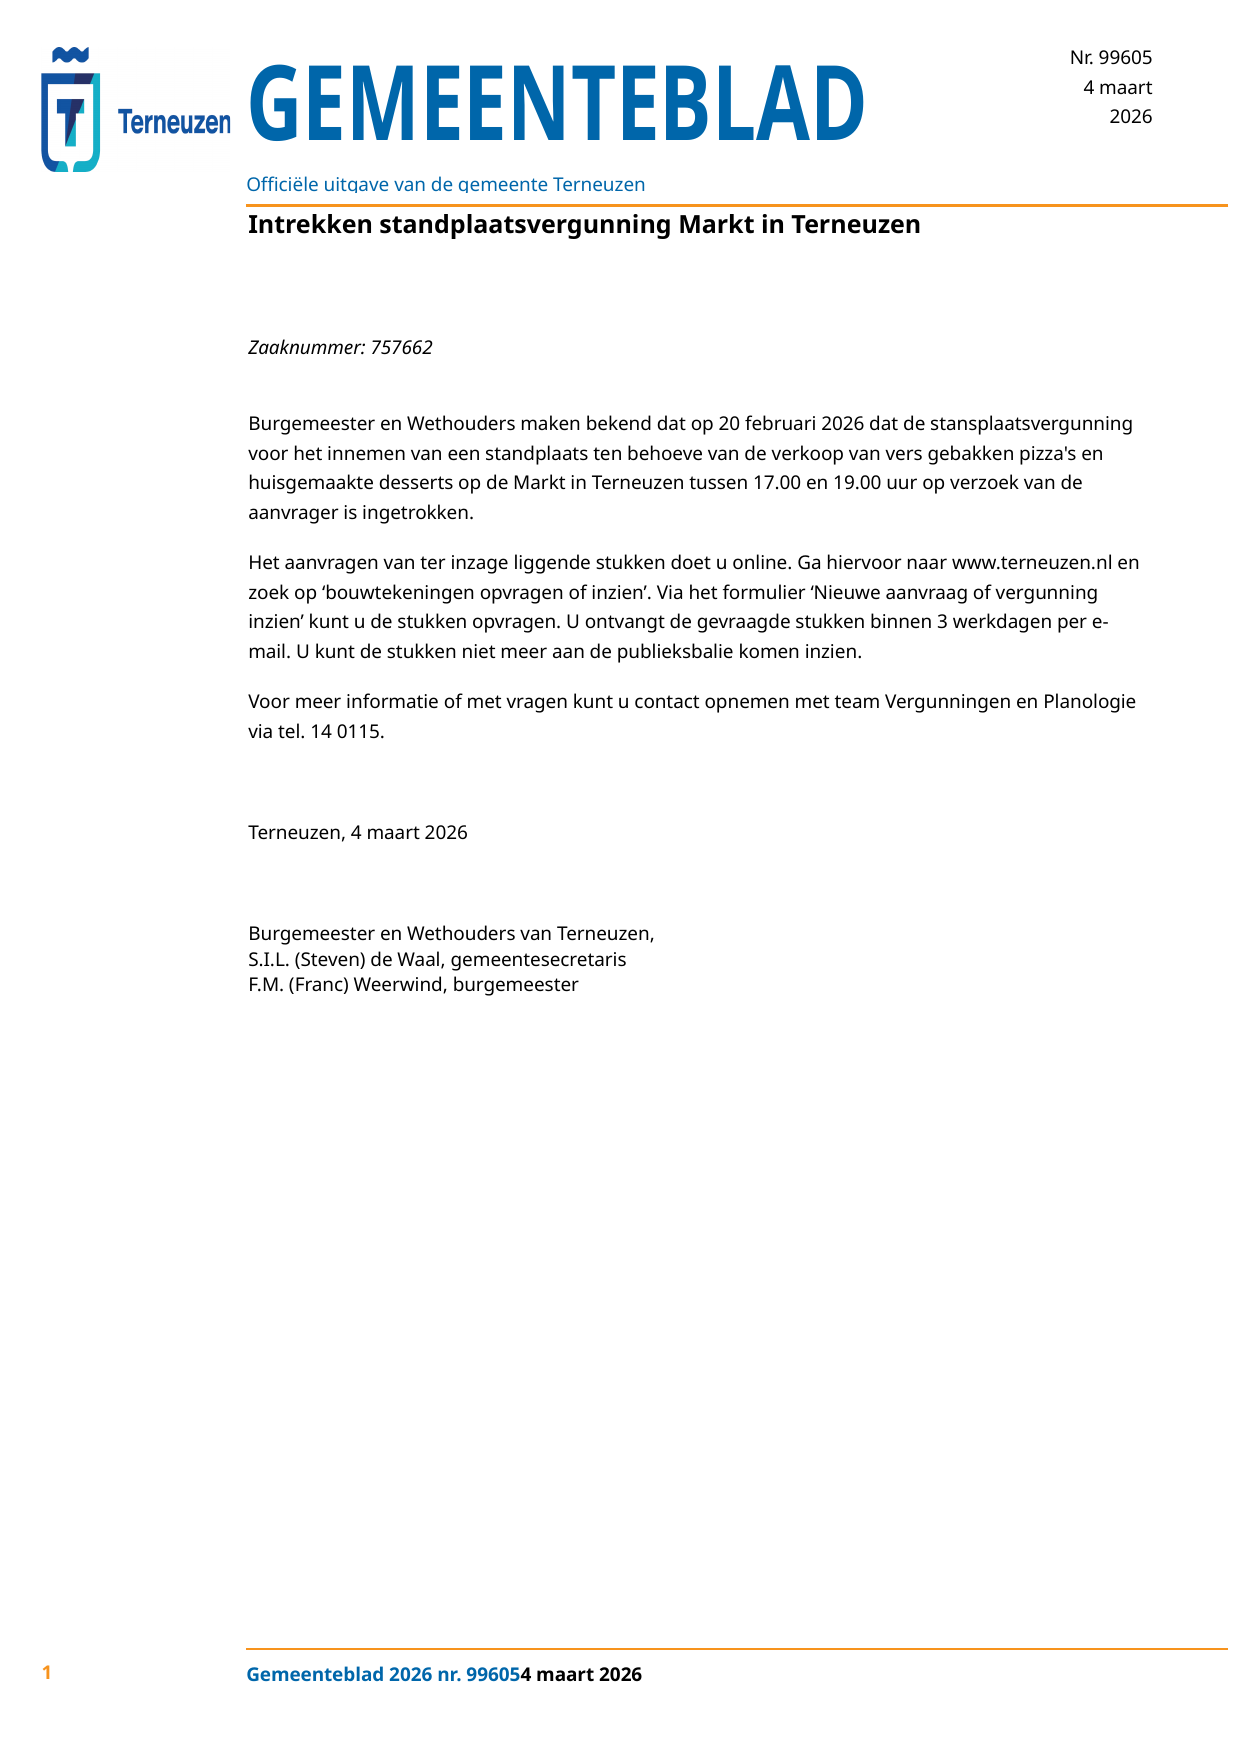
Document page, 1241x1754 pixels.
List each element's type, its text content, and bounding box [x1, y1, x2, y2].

table_cell [714, 997, 1152, 1023]
table_cell [248, 997, 714, 1023]
text Terneuzen, 4 maart 2026 [248, 819, 1152, 845]
picture [41, 47, 231, 172]
text Zaaknummer: 757662 [248, 334, 1152, 360]
text Intrekken standplaatsvergunning Markt in Terneuzen [248, 207, 1152, 241]
table_header Burgemeester en Wethouders van Terneuzen, [248, 920, 1152, 946]
text Burgemeester en Wethouders maken bekend dat op 20 februari 2026 dat de stansplaatsvergunning voor het innemen van een standplaats ten behoeve van de verkoop van vers gebakken pizza's en huisgemaakte desserts op de Markt in Terneuzen tussen 17.00 en 19.00 uur op verzoek van de aanvrager is ingetrokken. [248, 410, 1152, 525]
table_cell F.M. (Franc) Weerwind, burgemeester [248, 972, 1152, 997]
text Het aanvragen van ter inzage liggende stukken doet u online. Ga hiervoor naar www.terneuzen.nl en zoek op ‘bouwtekeningen opvragen of inzien’. Via het formulier ‘Nieuwe aanvraag of vergunning inzien’ kunt u de stukken opvragen. U ontvangt de gevraagde stukken binnen 3 werkdagen per e-mail. U kunt de stukken niet meer aan de publieksbalie komen inzien. [248, 549, 1152, 664]
table_cell S.I.L. (Steven) de Waal, gemeentesecretaris [248, 946, 714, 972]
table_cell [714, 946, 1152, 972]
text Voor meer informatie of met vragen kunt u contact opnemen met team Vergunningen en Planologie via tel. 14 0115. [248, 689, 1152, 744]
